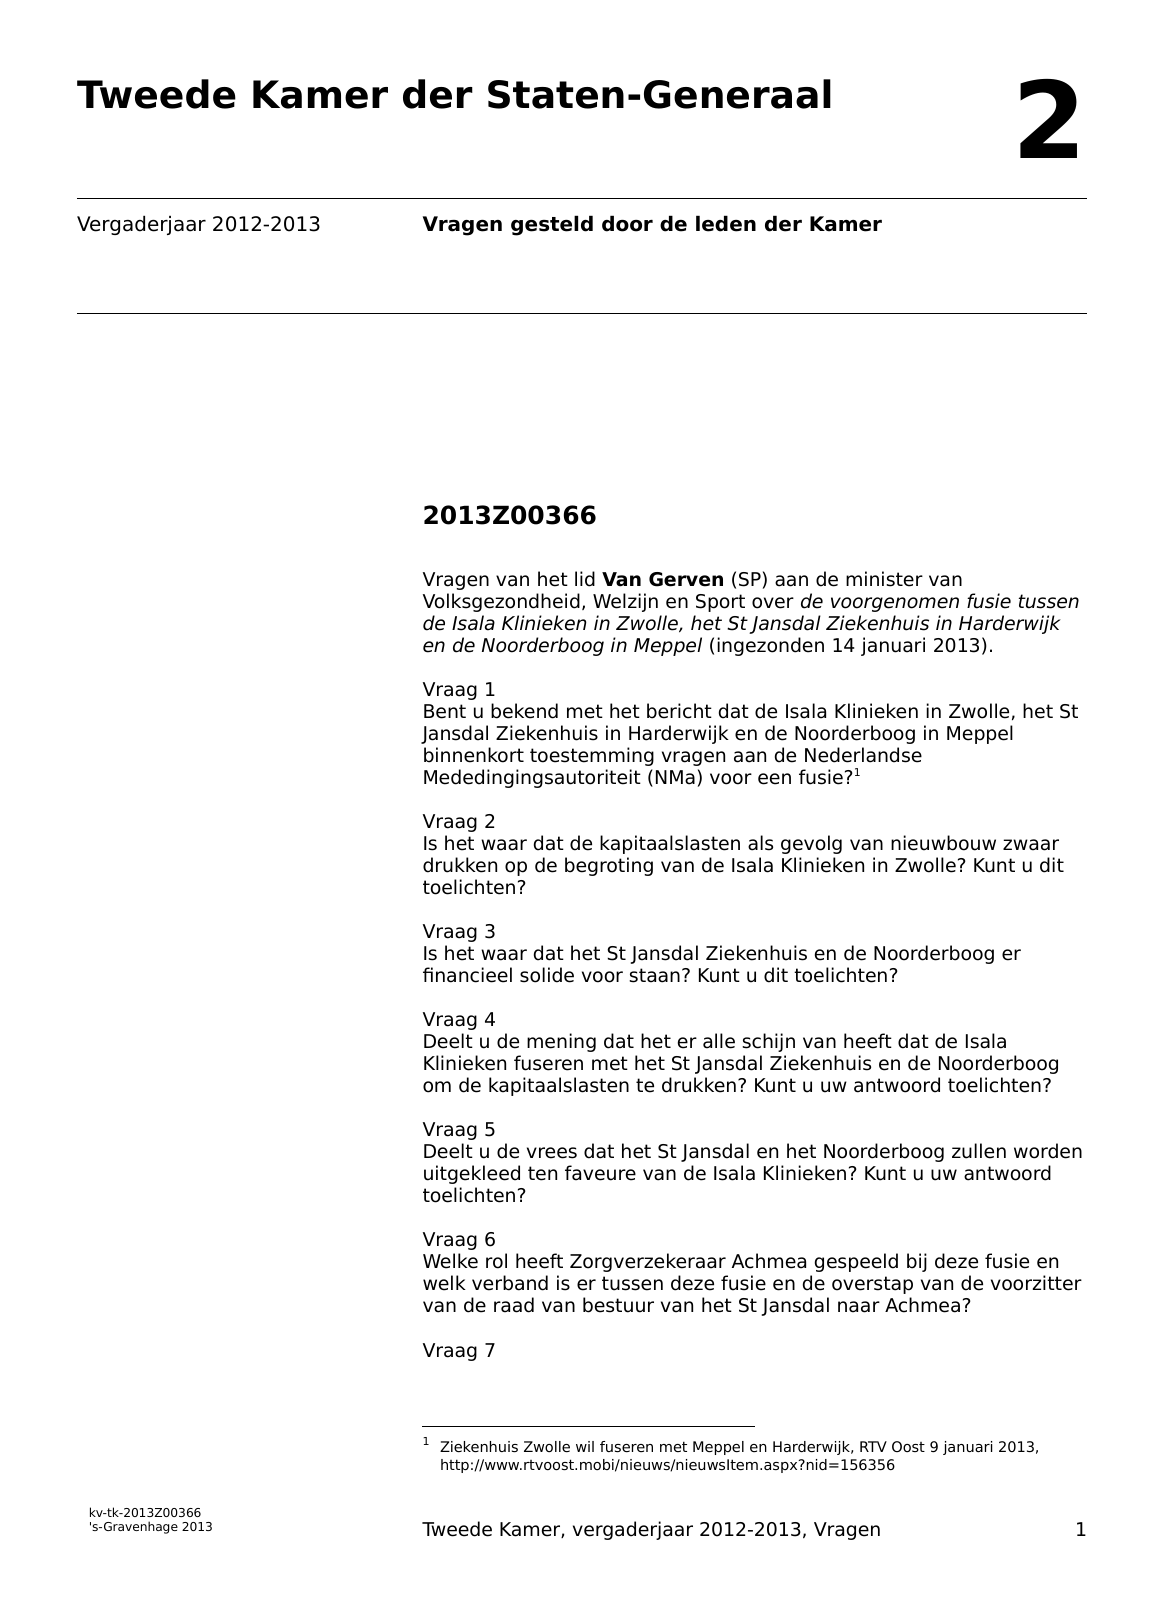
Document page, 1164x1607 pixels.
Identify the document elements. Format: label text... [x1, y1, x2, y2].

text Vraag 5 [422, 1119, 1087, 1141]
text Deelt u de mening dat het er alle schijn van heeft dat de Isala Klinieken fuseren met het St Jansdal Ziekenhuis en de Noorderboog om de kapitaalslasten te drukken? Kunt u uw antwoord toelichten? [422, 1031, 1087, 1097]
table_cell Vragen gesteld door de leden der Kamer [422, 199, 1087, 313]
text Vraag 3 [422, 921, 1087, 943]
table_header 2 [886, 59, 1087, 198]
text kv-tk-2013Z00366 [88, 1506, 323, 1520]
text Bent u bekend met het bericht dat de Isala Klinieken in Zwolle, het St Jansdal Ziekenhuis in Harderwijk en de Noorderboog in Meppel binnenkort toestemming vragen aan de Nederlandse Mededingingsautoriteit (NMa) voor een fusie? [422, 701, 1087, 789]
text Vraag 1 [422, 679, 1087, 701]
text Vraag 4 [422, 1009, 1087, 1031]
text Deelt u de vrees dat het St Jansdal en het Noorderboog zullen worden uitgekleed ten faveure van de Isala Klinieken? Kunt u uw antwoord toelichten? [422, 1141, 1087, 1207]
text Vragen van het lid Van Gerven (SP) aan de minister van Volksgezondheid, Welzijn en Sport over de voorgenomen fusie tussen de Isala Klinieken in Zwolle, het St Jansdal Ziekenhuis in Harderwijk en de Noorderboog in Meppel (ingezonden 14 januari 2013). [422, 569, 1087, 657]
text Welke rol heeft Zorgverzekeraar Achmea gespeeld bij deze fusie en welk verband is er tussen deze fusie en de overstap van de voorzitter van de raad van bestuur van het St Jansdal naar Achmea? [422, 1251, 1087, 1317]
text Vraag 7 [422, 1339, 1087, 1361]
text Vraag 6 [422, 1229, 1087, 1251]
text Is het waar dat het St Jansdal Ziekenhuis en de Noorderboog er financieel solide voor staan? Kunt u dit toelichten? [422, 943, 1087, 987]
table_cell Vergaderjaar 2012-2013 [77, 199, 422, 313]
text Is het waar dat de kapitaalslasten als gevolg van nieuwbouw zwaar drukken op de begroting van de Isala Klinieken in Zwolle? Kunt u dit toelichten? [422, 833, 1087, 899]
text Ziekenhuis Zwolle wil fuseren met Meppel en Harderwijk, RTV Oost 9 januari 2013, http://www.rtvoost.mobi/nieuws/nieuwsItem.aspx?nid=156356 [422, 1435, 1087, 1474]
text 2013Z00366 [422, 501, 1087, 531]
text 's-Gravenhage 2013 [88, 1520, 323, 1534]
table_header Tweede Kamer der Staten-Generaal [77, 59, 886, 198]
text Vraag 2 [422, 811, 1087, 833]
